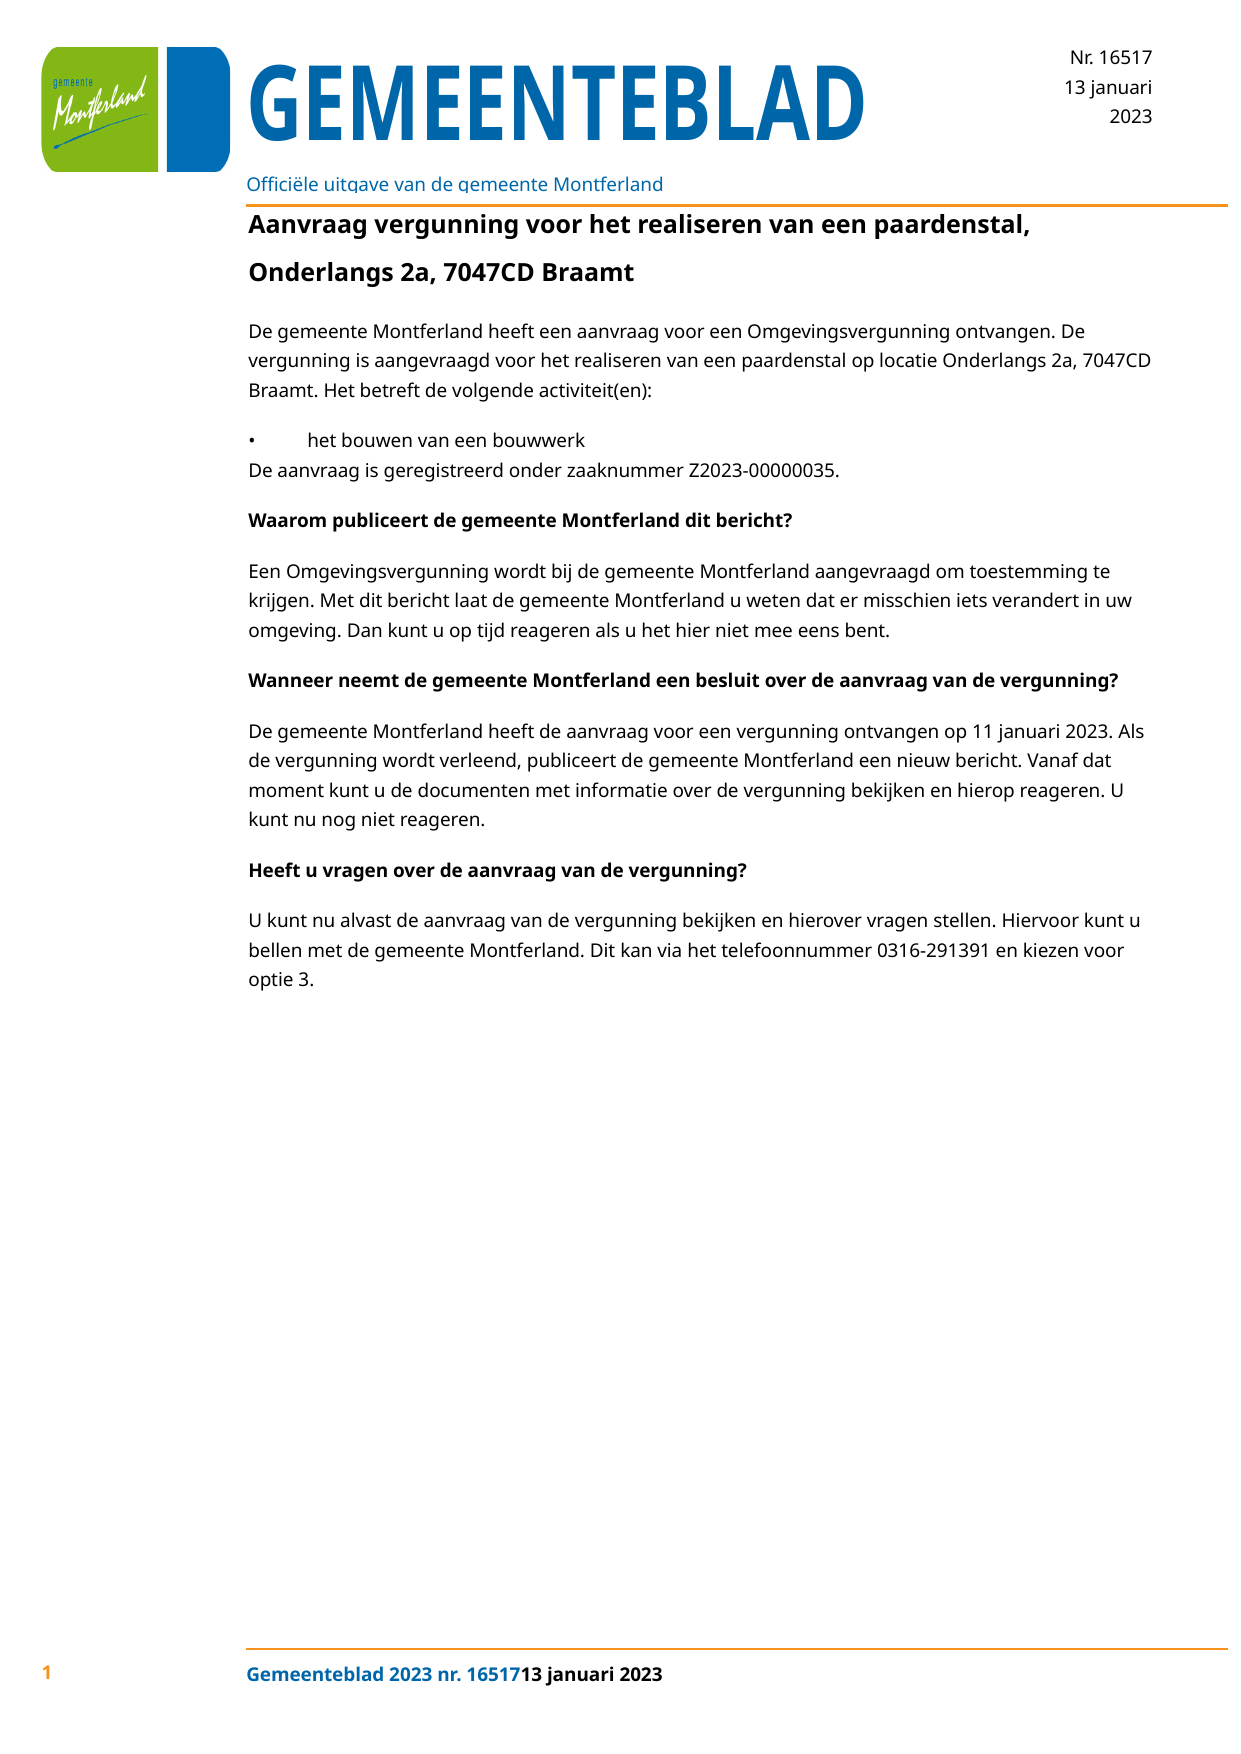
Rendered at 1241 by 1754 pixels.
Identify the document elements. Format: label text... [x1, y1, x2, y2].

text De gemeente Montferland heeft de aanvraag voor een vergunning ontvangen op 11 januari 2023. Als de vergunning wordt verleend, publiceert de gemeente Montferland een nieuw bericht. Vanaf dat moment kunt u de documenten met informatie over de vergunning bekijken en hierop reageren. U kunt nu nog niet reageren. [248, 718, 1152, 832]
text Aanvraag vergunning voor het realiseren van een paardenstal, Onderlangs 2a, 7047CD Braamt [248, 207, 1152, 288]
text U kunt nu alvast de aanvraag van de vergunning bekijken en hierover vragen stellen. Hiervoor kunt u bellen met de gemeente Montferland. Dit kan via het telefoonnummer 0316-291391 en kiezen voor optie 3. [248, 907, 1152, 992]
text De aanvraag is geregistreerd onder zaaknummer Z2023-00000035. [248, 457, 1152, 483]
text Waarom publiceert de gemeente Montferland dit bericht? [248, 507, 1152, 533]
text Wanneer neemt de gemeente Montferland een besluit over de aanvraag van de vergunning? [248, 667, 1152, 693]
picture [41, 47, 231, 172]
text Een Omgevingsvergunning wordt bij de gemeente Montferland aangevraagd om toestemming te krijgen. Met dit bericht laat de gemeente Montferland u weten dat er misschien iets verandert in uw omgeving. Dan kunt u op tijd reageren als u het hier niet mee eens bent. [248, 558, 1152, 643]
list het bouwen van een bouwwerk [248, 427, 1152, 453]
text Heeft u vragen over de aanvraag van de vergunning? [248, 857, 1152, 883]
text De gemeente Montferland heeft een aanvraag voor een Omgevingsvergunning ontvangen. De vergunning is aangevraagd voor het realiseren van een paardenstal op locatie Onderlangs 2a, 7047CD Braamt. Het betreft de volgende activiteit(en): [248, 318, 1152, 403]
